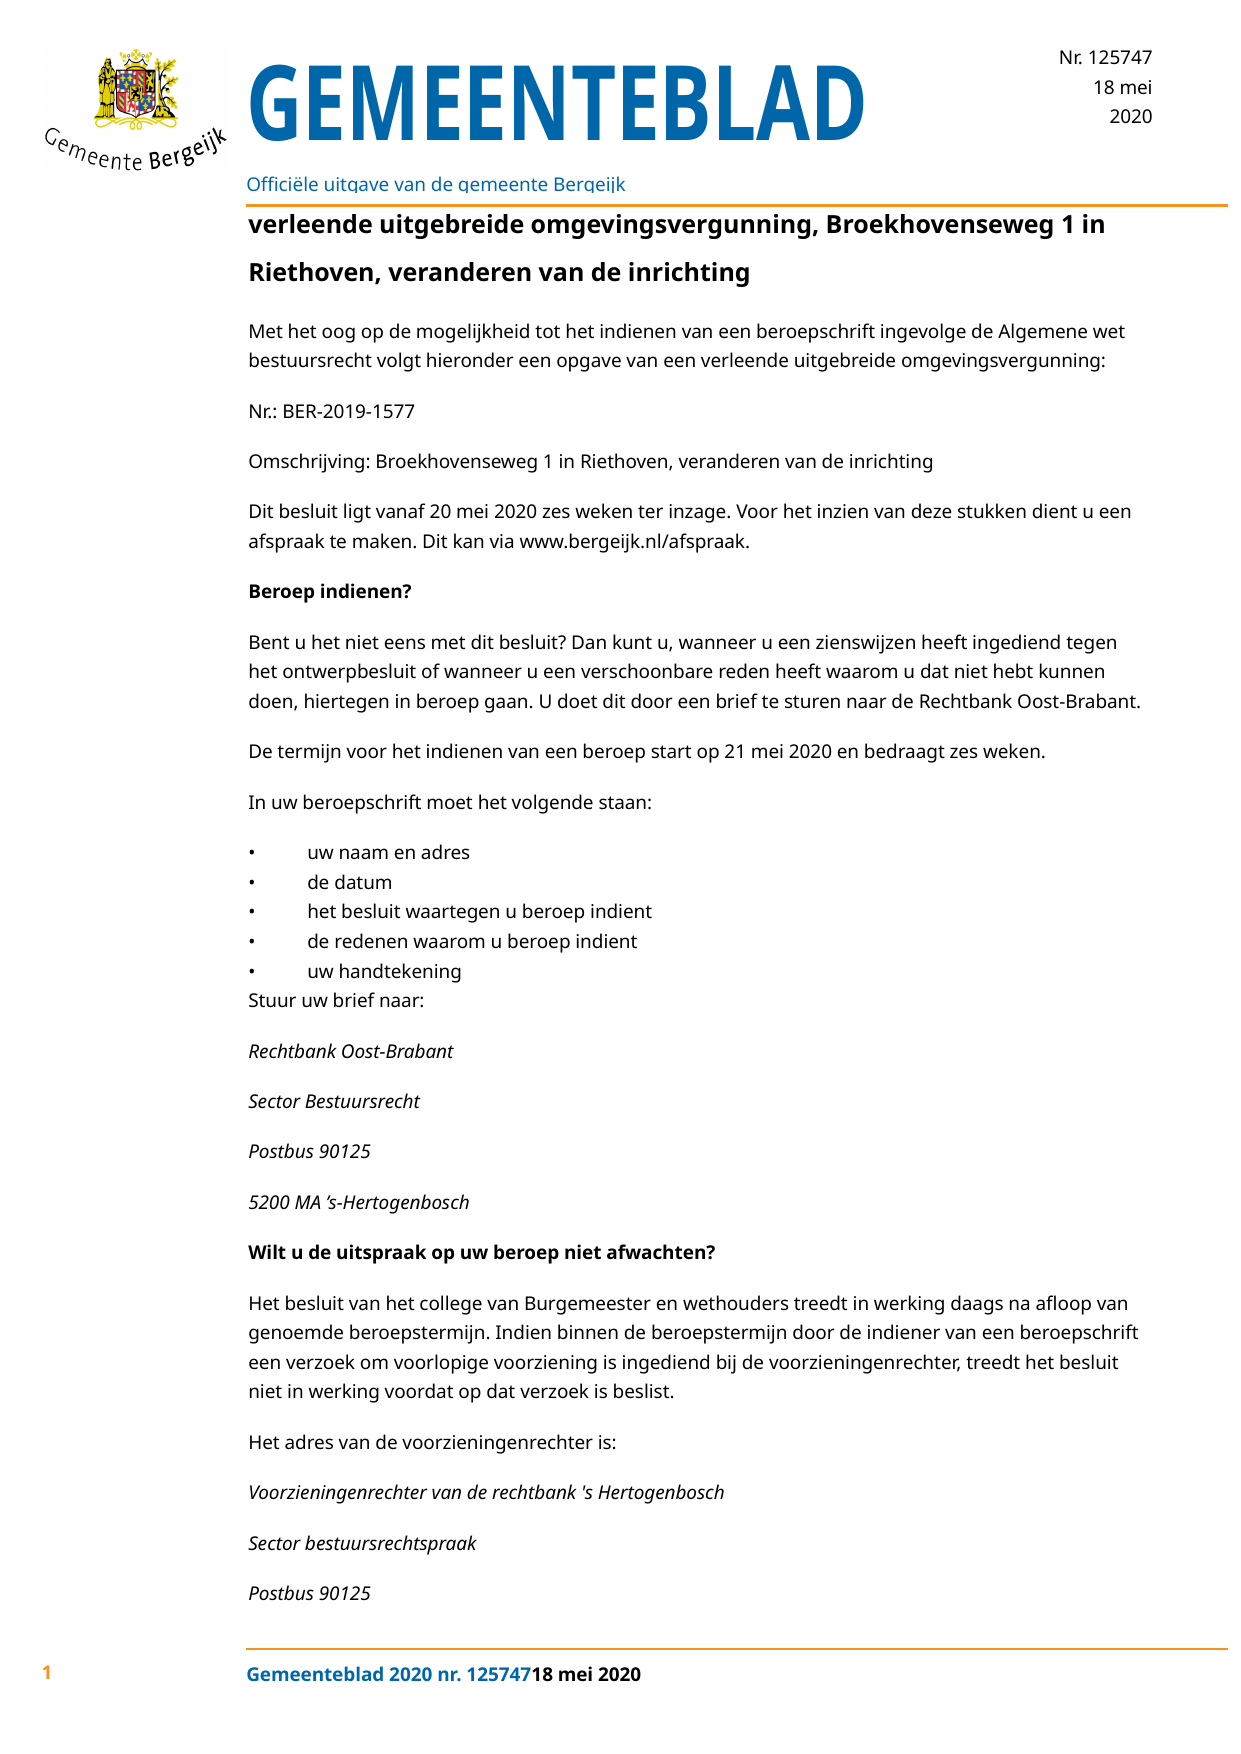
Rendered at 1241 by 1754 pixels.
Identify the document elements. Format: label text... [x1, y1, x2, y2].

text Het adres van de voorzieningenrechter is: [248, 1429, 1152, 1455]
text Omschrijving: Broekhovenseweg 1 in Riethoven, veranderen van de inrichting [248, 448, 1152, 474]
text Voorzieningenrechter van de rechtbank 's Hertogenbosch [248, 1479, 1152, 1505]
text De termijn voor het indienen van een beroep start op 21 mei 2020 en bedraagt zes weken. [248, 739, 1152, 764]
text 5200 MA ’s-Hertogenbosch [248, 1189, 1152, 1215]
list uw naam en adres [248, 839, 1152, 865]
list de datum [248, 869, 1152, 895]
text Bent u het niet eens met dit besluit? Dan kunt u, wanneer u een zienswijzen heeft ingediend tegen het ontwerpbesluit of wanneer u een verschoonbare reden heeft waarom u dat niet hebt kunnen doen, hiertegen in beroep gaan. U doet dit door een brief te sturen naar de Rechtbank Oost-Brabant. [248, 629, 1152, 714]
list uw handtekening [248, 958, 1152, 984]
text Rechtbank Oost-Brabant [248, 1038, 1152, 1064]
text Beroep indienen? [248, 579, 1152, 604]
text In uw beroepschrift moet het volgende staan: [248, 789, 1152, 815]
text Met het oog op de mogelijkheid tot het indienen van een beroepschrift ingevolge de Algemene wet bestuursrecht volgt hieronder een opgave van een verleende uitgebreide omgevingsvergunning: [248, 318, 1152, 373]
text Sector Bestuursrecht [248, 1088, 1152, 1114]
text Nr.: BER-2019-1577 [248, 398, 1152, 424]
text Stuur uw brief naar: [248, 987, 1152, 1013]
list de redenen waarom u beroep indient [248, 928, 1152, 954]
text Wilt u de uitspraak op uw beroep niet afwachten? [248, 1239, 1152, 1265]
text Het besluit van het college van Burgemeester en wethouders treedt in werking daags na afloop van genoemde beroepstermijn. Indien binnen de beroepstermijn door de indiener van een beroepschrift een verzoek om voorlopige voorziening is ingediend bij de voorzieningenrechter, treedt het besluit niet in werking voordat op dat verzoek is beslist. [248, 1290, 1152, 1404]
text verleende uitgebreide omgevingsvergunning, Broekhovenseweg 1 in Riethoven, veranderen van de inrichting [248, 207, 1152, 288]
list het besluit waartegen u beroep indient [248, 899, 1152, 924]
text Dit besluit ligt vanaf 20 mei 2020 zes weken ter inzage. Voor het inzien van deze stukken dient u een afspraak te maken. Dit kan via www.bergeijk.nl/afspraak. [248, 499, 1152, 554]
text Postbus 90125 [248, 1580, 1152, 1606]
text Sector bestuursrechtspraak [248, 1530, 1152, 1556]
picture [41, 47, 231, 172]
text Postbus 90125 [248, 1139, 1152, 1164]
